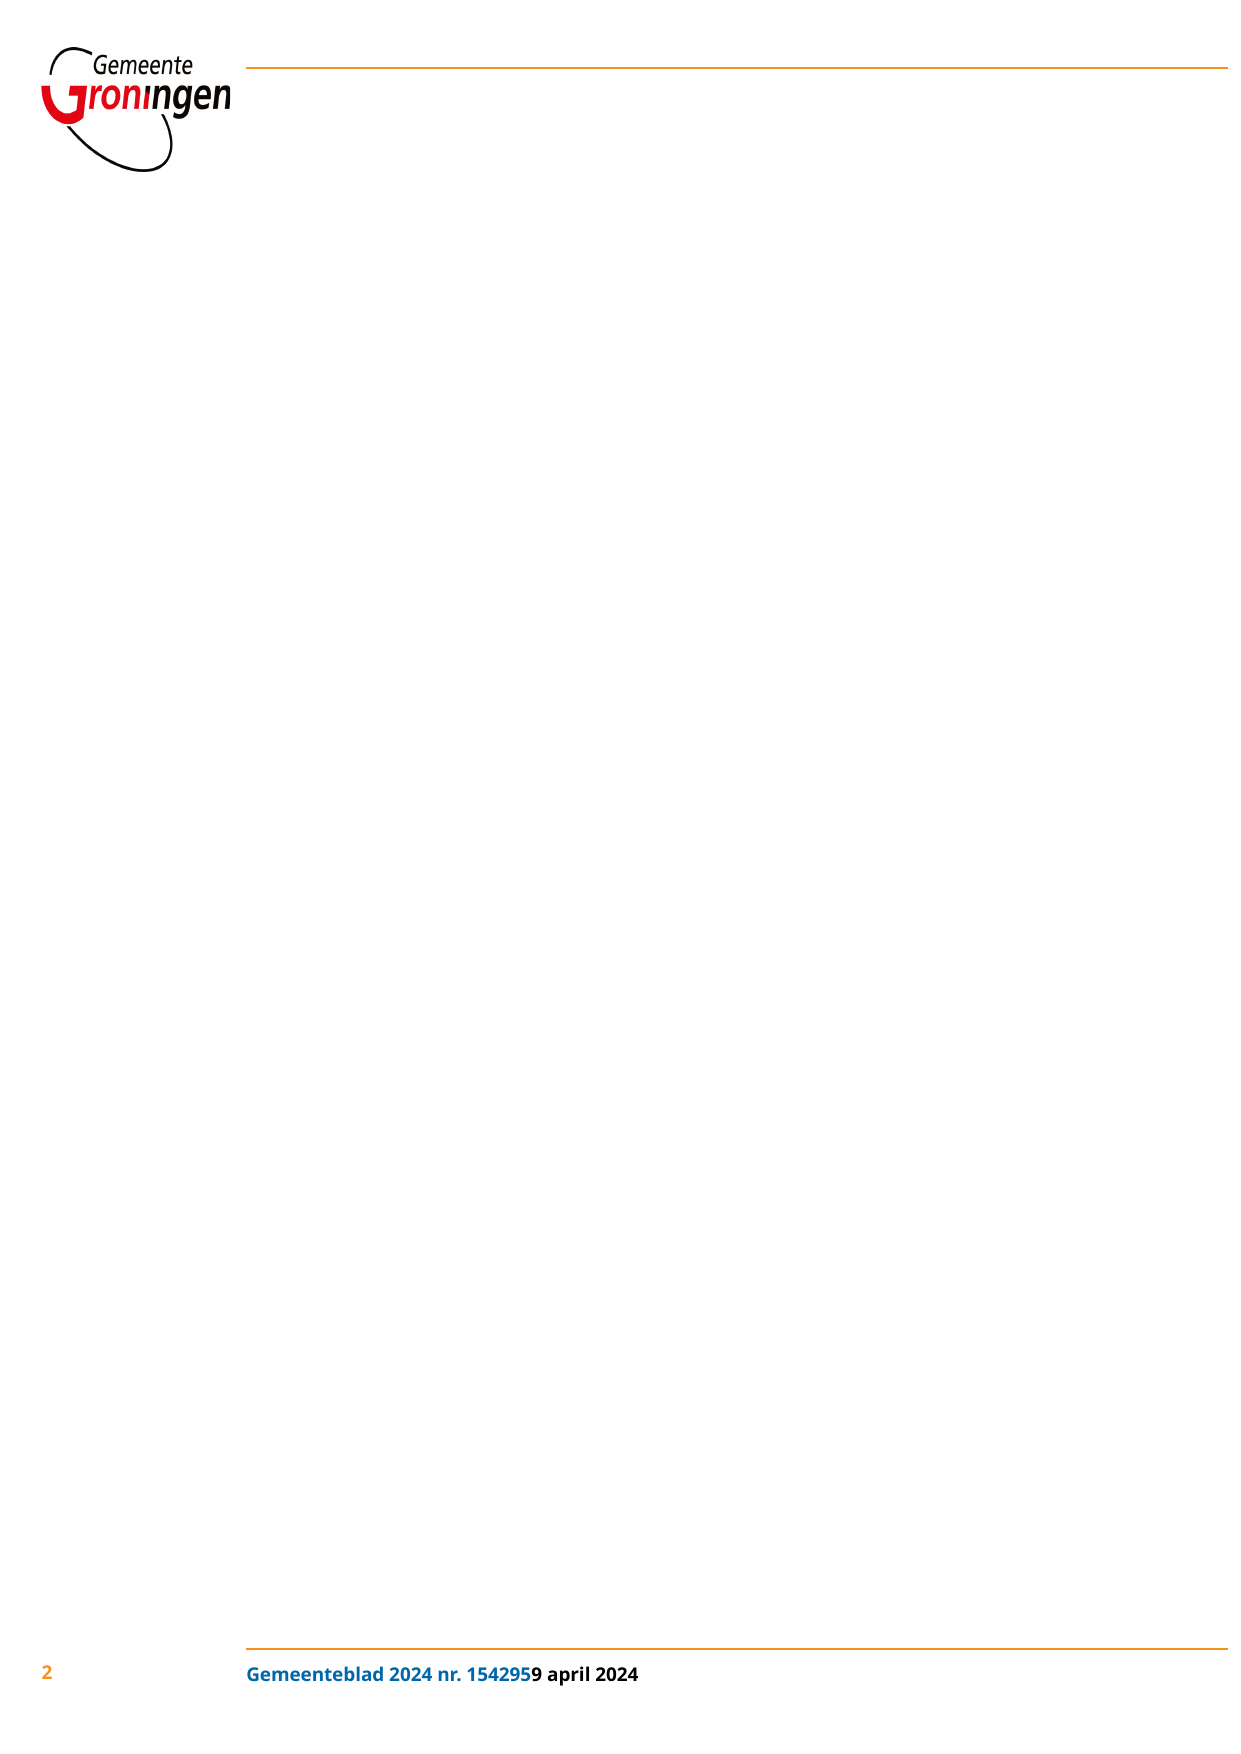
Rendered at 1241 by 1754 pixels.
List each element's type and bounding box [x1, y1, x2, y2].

picture [41, 47, 231, 172]
